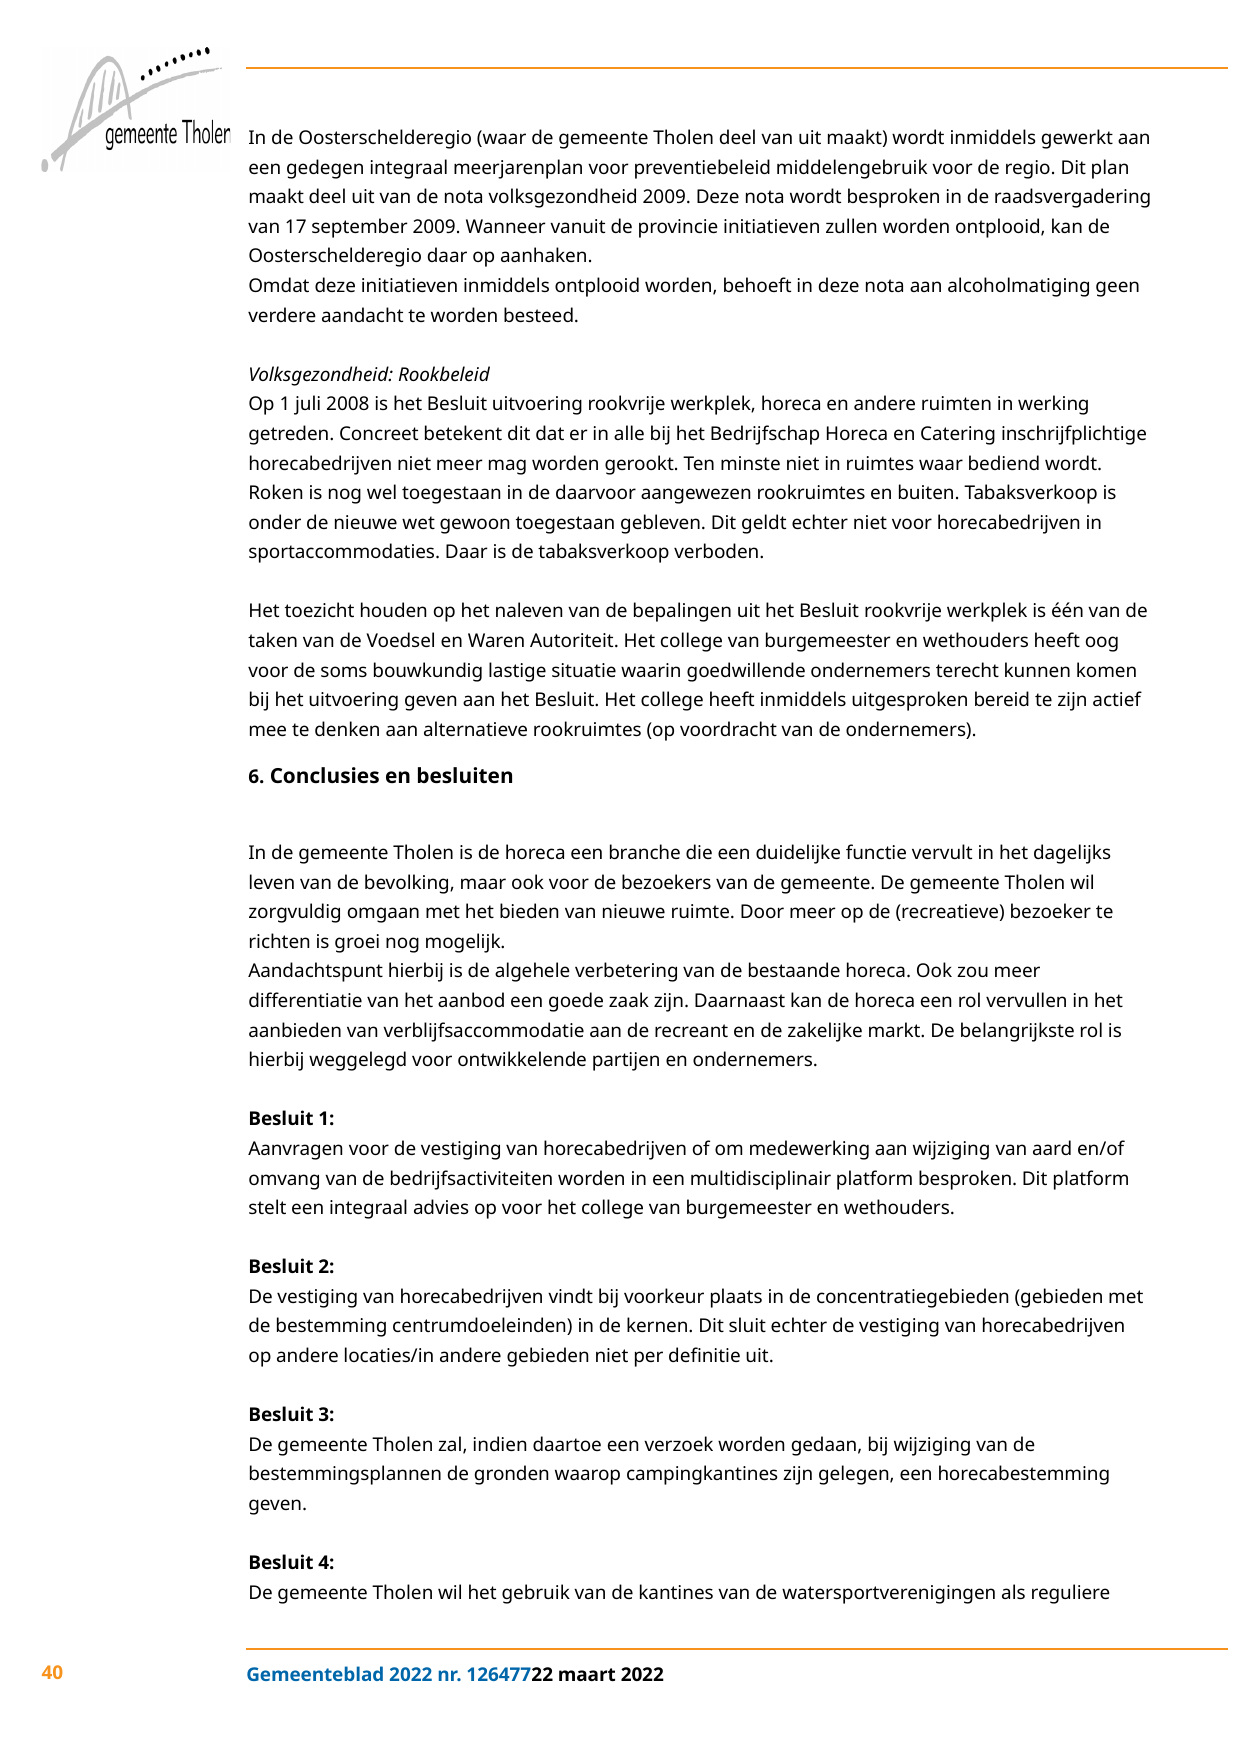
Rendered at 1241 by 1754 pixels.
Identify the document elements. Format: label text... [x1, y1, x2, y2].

text Besluit 1: [248, 1106, 1152, 1131]
text Aandachtspunt hierbij is de algehele verbetering van de bestaande horeca. Ook zou meer differentiatie van het aanbod een goede zaak zijn. Daarnaast kan de horeca een rol vervullen in het aanbieden van verblijfsaccommodatie aan de recreant en de zakelijke markt. De belangrijkste rol is hierbij weggelegd voor ontwikkelende partijen en ondernemers. [248, 958, 1152, 1072]
text Omdat deze initiatieven inmiddels ontplooid worden, behoeft in deze nota aan alcoholmatiging geen verdere aandacht te worden besteed. [248, 272, 1152, 328]
text 6. Conclusies en besluiten [248, 762, 1152, 790]
text Volksgezondheid: Rookbeleid [248, 361, 1152, 387]
text In de gemeente Tholen is de horeca een branche die een duidelijke functie vervult in het dagelijks leven van de bevolking, maar ook voor de bezoekers van de gemeente. De gemeente Tholen wil zorgvuldig omgaan met het bieden van nieuwe ruimte. Door meer op de (recreatieve) bezoeker te richten is groei nog mogelijk. [248, 839, 1152, 954]
text Besluit 2: [248, 1253, 1152, 1279]
text Het toezicht houden op het naleven van de bepalingen uit het Besluit rookvrije werkplek is één van de taken van de Voedsel en Waren Autoriteit. Het college van burgemeester en wethouders heeft oog voor de soms bouwkundig lastige situatie waarin goedwillende ondernemers terecht kunnen komen bij het uitvoering geven aan het Besluit. Het college heeft inmiddels uitgesproken bereid te zijn actief mee te denken aan alternatieve rookruimtes (op voordracht van de ondernemers). [248, 598, 1152, 742]
text Aanvragen voor de vestiging van horecabedrijven of om medewerking aan wijziging van aard en/of omvang van de bedrijfsactiviteiten worden in een multidisciplinair platform besproken. Dit platform stelt een integraal advies op voor het college van burgemeester en wethouders. [248, 1135, 1152, 1220]
picture [41, 47, 231, 172]
text Besluit 4: [248, 1549, 1152, 1575]
text De gemeente Tholen wil het gebruik van de kantines van de watersportverenigingen als reguliere [248, 1579, 1152, 1605]
text Op 1 juli 2008 is het Besluit uitvoering rookvrije werkplek, horeca en andere ruimten in werking getreden. Concreet betekent dit dat er in alle bij het Bedrijfschap Horeca en Catering inschrijfplichtige horecabedrijven niet meer mag worden gerookt. Ten minste niet in ruimtes waar bediend wordt. Roken is nog wel toegestaan in de daarvoor aangewezen rookruimtes en buiten. Tabaksverkoop is onder de nieuwe wet gewoon toegestaan gebleven. Dit geldt echter niet voor horecabedrijven in sportaccommodaties. Daar is de tabaksverkoop verboden. [248, 391, 1152, 564]
text Besluit 3: [248, 1401, 1152, 1427]
text De gemeente Tholen zal, indien daartoe een verzoek worden gedaan, bij wijziging van de bestemmingsplannen de gronden waarop campingkantines zijn gelegen, een horecabestemming geven. [248, 1431, 1152, 1516]
text De vestiging van horecabedrijven vindt bij voorkeur plaats in de concentratiegebieden (gebieden met de bestemming centrumdoeleinden) in de kernen. Dit sluit echter de vestiging van horecabedrijven op andere locaties/in andere gebieden niet per definitie uit. [248, 1283, 1152, 1368]
text In de Oosterschelderegio (waar de gemeente Tholen deel van uit maakt) wordt inmiddels gewerkt aan een gedegen integraal meerjarenplan voor preventiebeleid middelengebruik voor de regio. Dit plan maakt deel uit van de nota volksgezondheid 2009. Deze nota wordt besproken in de raadsvergadering van 17 september 2009. Wanneer vanuit de provincie initiatieven zullen worden ontplooid, kan de Oosterschelderegio daar op aanhaken. [248, 124, 1152, 268]
